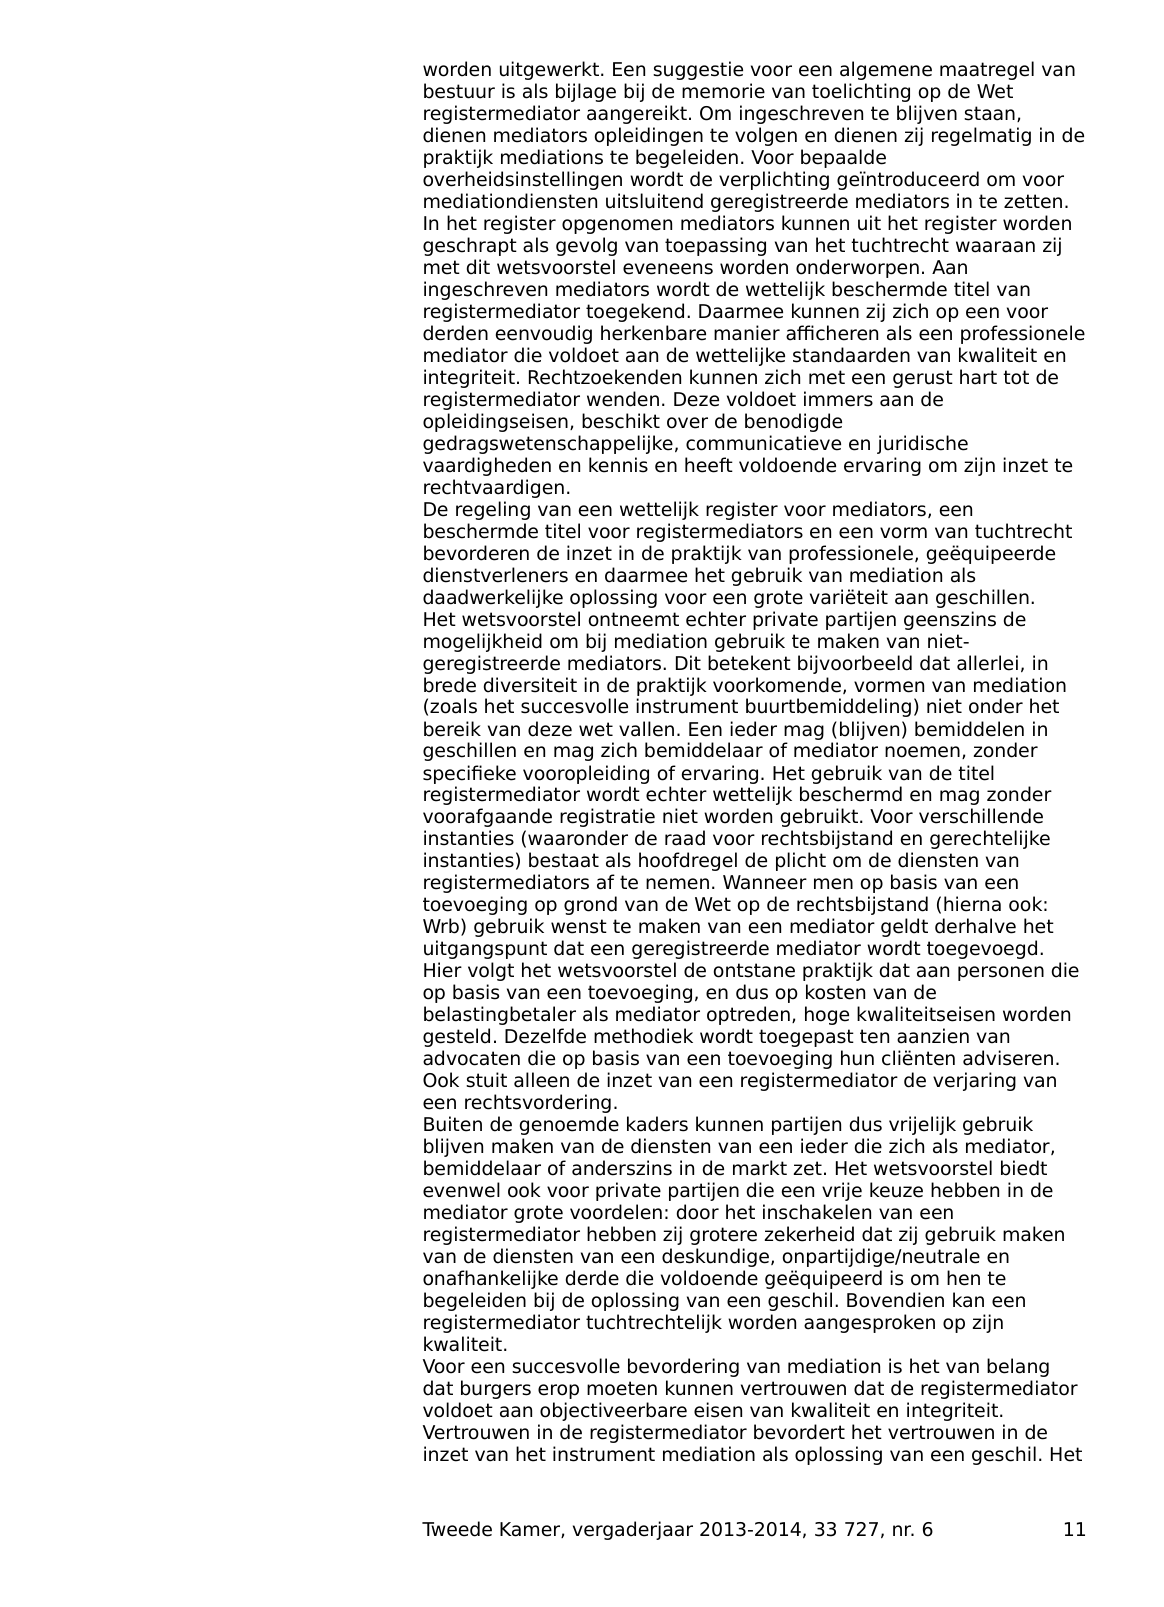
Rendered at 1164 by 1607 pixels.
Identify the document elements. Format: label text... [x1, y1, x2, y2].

text Het wetsvoorstel ontneemt echter private partijen geenszins de mogelijkheid om bij mediation gebruik te maken van niet-geregistreerde mediators. Dit betekent bijvoorbeeld dat allerlei, in brede diversiteit in de praktijk voorkomende, vormen van mediation (zoals het succesvolle instrument buurtbemiddeling) niet onder het bereik van deze wet vallen. Een ieder mag (blijven) bemiddelen in geschillen en mag zich bemiddelaar of mediator noemen, zonder specifieke vooropleiding of ervaring. Het gebruik van de titel registermediator wordt echter wettelijk beschermd en mag zonder voorafgaande registratie niet worden gebruikt. Voor verschillende instanties (waaronder de raad voor rechtsbijstand en gerechtelijke instanties) bestaat als hoofdregel de plicht om de diensten van registermediators af te nemen. Wanneer men op basis van een toevoeging op grond van de Wet op de rechtsbijstand (hierna ook: Wrb) gebruik wenst te maken van een mediator geldt derhalve het uitgangspunt dat een geregistreerde mediator wordt toegevoegd. Hier volgt het wetsvoorstel de ontstane praktijk dat aan personen die op basis van een toevoeging, en dus op kosten van de belastingbetaler als mediator optreden, hoge kwaliteitseisen worden gesteld. Dezelfde methodiek wordt toegepast ten aanzien van advocaten die op basis van een toevoeging hun cliënten adviseren. Ook stuit alleen de inzet van een registermediator de verjaring van een rechtsvordering. [422, 608, 1087, 1114]
text Voor een succesvolle bevordering van mediation is het van belang dat burgers erop moeten kunnen vertrouwen dat de registermediator voldoet aan objectiveerbare eisen van kwaliteit en integriteit. Vertrouwen in de registermediator bevordert het vertrouwen in de inzet van het instrument mediation als oplossing van een geschil. Het [422, 1356, 1087, 1466]
text De regeling van een wettelijk register voor mediators, een beschermde titel voor registermediators en een vorm van tuchtrecht bevorderen de inzet in de praktijk van professionele, geëquipeerde dienstverleners en daarmee het gebruik van mediation als daadwerkelijke oplossing voor een grote variëteit aan geschillen. [422, 499, 1087, 608]
text Buiten de genoemde kaders kunnen partijen dus vrijelijk gebruik blijven maken van de diensten van een ieder die zich als mediator, bemiddelaar of anderszins in de markt zet. Het wetsvoorstel biedt evenwel ook voor private partijen die een vrije keuze hebben in de mediator grote voordelen: door het inschakelen van een registermediator hebben zij grotere zekerheid dat zij gebruik maken van de diensten van een deskundige, onpartijdige/neutrale en onafhankelijke derde die voldoende geëquipeerd is om hen te begeleiden bij de oplossing van een geschil. Bovendien kan een registermediator tuchtrechtelijk worden aangesproken op zijn kwaliteit. [422, 1114, 1087, 1356]
text worden uitgewerkt. Een suggestie voor een algemene maatregel van bestuur is als bijlage bij de memorie van toelichting op de Wet registermediator aangereikt. Om ingeschreven te blijven staan, dienen mediators opleidingen te volgen en dienen zij regelmatig in de praktijk mediations te begeleiden. Voor bepaalde overheidsinstellingen wordt de verplichting geïntroduceerd om voor mediationdiensten uitsluitend geregistreerde mediators in te zetten. In het register opgenomen mediators kunnen uit het register worden geschrapt als gevolg van toepassing van het tuchtrecht waaraan zij met dit wetsvoorstel eveneens worden onderworpen. Aan ingeschreven mediators wordt de wettelijk beschermde titel van registermediator toegekend. Daarmee kunnen zij zich op een voor derden eenvoudig herkenbare manier afficheren als een professionele mediator die voldoet aan de wettelijke standaarden van kwaliteit en integriteit. Rechtzoekenden kunnen zich met een gerust hart tot de registermediator wenden. Deze voldoet immers aan de opleidingseisen, beschikt over de benodigde gedragswetenschappelijke, communicatieve en juridische vaardigheden en kennis en heeft voldoende ervaring om zijn inzet te rechtvaardigen. [422, 59, 1087, 499]
